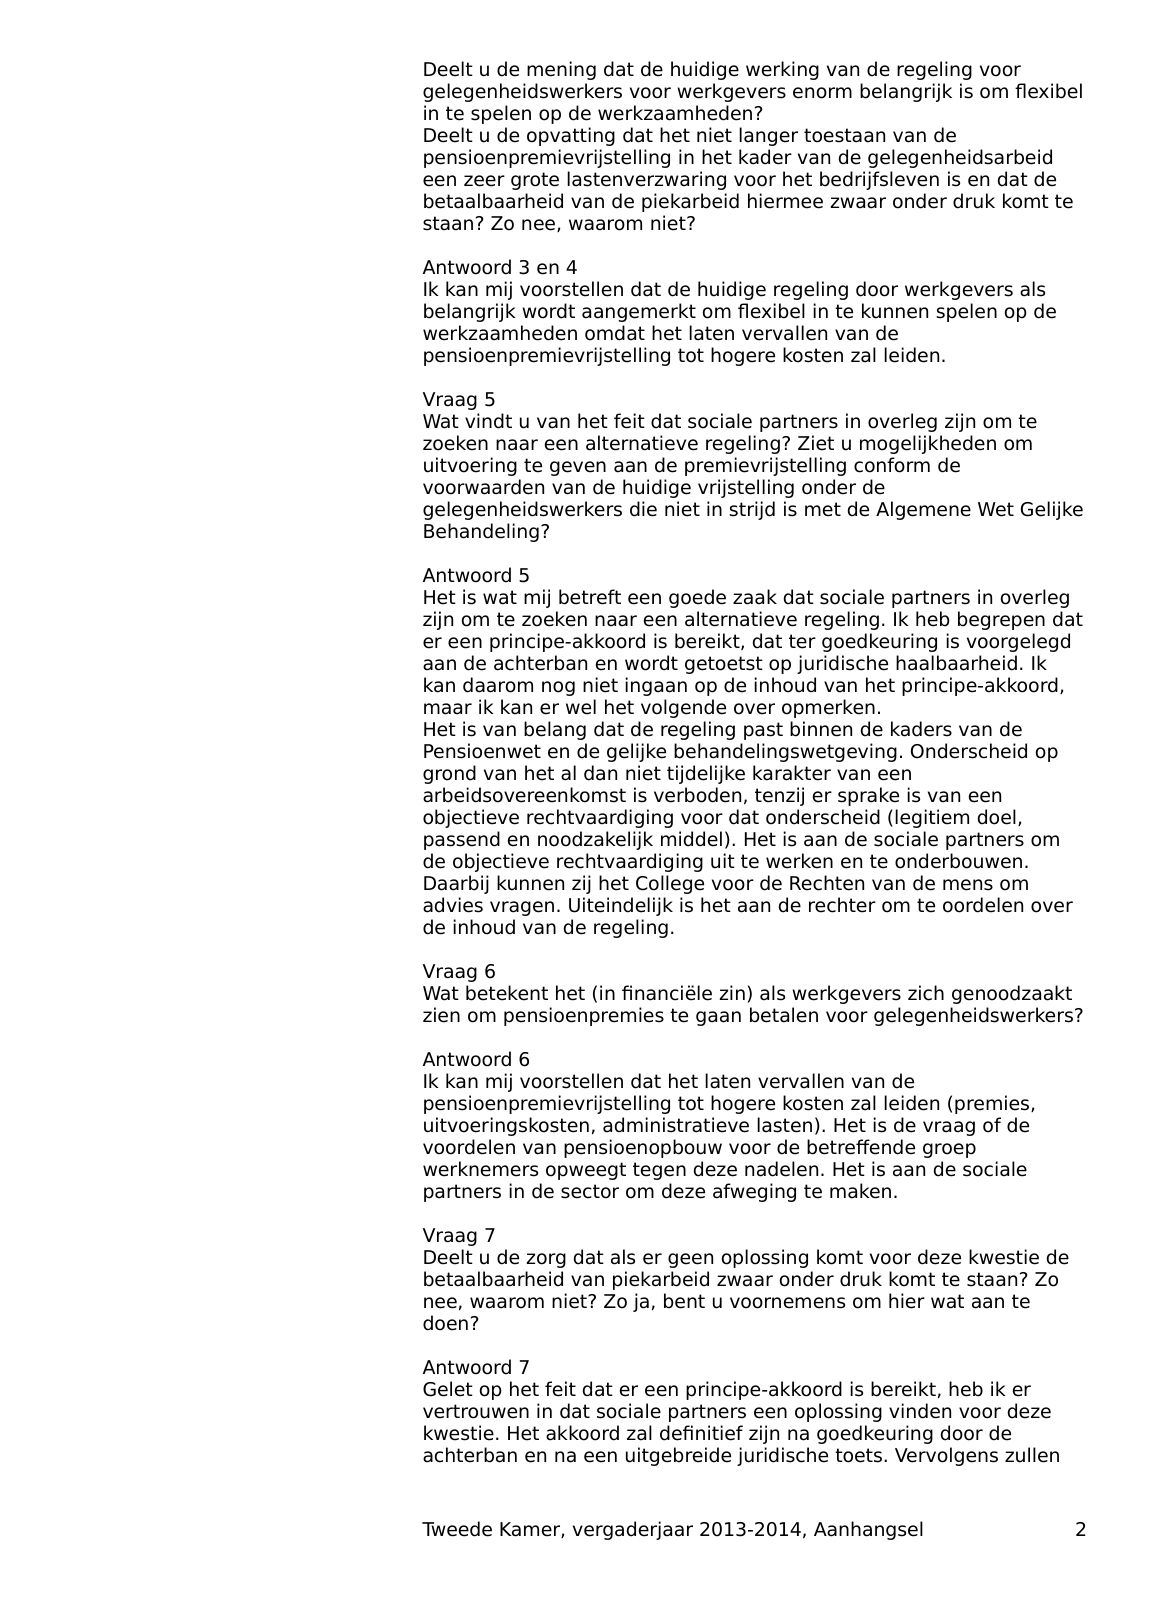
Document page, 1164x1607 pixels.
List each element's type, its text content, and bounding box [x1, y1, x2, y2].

text Vraag 6 [422, 961, 1087, 983]
text Ik kan mij voorstellen dat de huidige regeling door werkgevers als belangrijk wordt aangemerkt om flexibel in te kunnen spelen op de werkzaamheden omdat het laten vervallen van de pensioenpremievrijstelling tot hogere kosten zal leiden. [422, 279, 1087, 367]
text Het is wat mij betreft een goede zaak dat sociale partners in overleg zijn om te zoeken naar een alternatieve regeling. Ik heb begrepen dat er een principe-akkoord is bereikt, dat ter goedkeuring is voorgelegd aan de achterban en wordt getoetst op juridische haalbaarheid. Ik kan daarom nog niet ingaan op de inhoud van het principe-akkoord, maar ik kan er wel het volgende over opmerken. [422, 587, 1087, 719]
text Wat vindt u van het feit dat sociale partners in overleg zijn om te zoeken naar een alternatieve regeling? Ziet u mogelijkheden om uitvoering te geven aan de premievrijstelling conform de voorwaarden van de huidige vrijstelling onder de gelegenheidswerkers die niet in strijd is met de Algemene Wet Gelijke Behandeling? [422, 411, 1087, 543]
text Ik kan mij voorstellen dat het laten vervallen van de pensioenpremievrijstelling tot hogere kosten zal leiden (premies, uitvoeringskosten, administratieve lasten). Het is de vraag of de voordelen van pensioenopbouw voor de betreffende groep werknemers opweegt tegen deze nadelen. Het is aan de sociale partners in de sector om deze afweging te maken. [422, 1071, 1087, 1203]
text Antwoord 5 [422, 565, 1087, 587]
text Wat betekent het (in financiële zin) als werkgevers zich genoodzaakt zien om pensioenpremies te gaan betalen voor gelegenheidswerkers? [422, 983, 1087, 1027]
text Gelet op het feit dat er een principe-akkoord is bereikt, heb ik er vertrouwen in dat sociale partners een oplossing vinden voor deze kwestie. Het akkoord zal definitief zijn na goedkeuring door de achterban en na een uitgebreide juridische toets. Vervolgens zullen [422, 1379, 1087, 1467]
text Vraag 5 [422, 389, 1087, 411]
text Deelt u de mening dat de huidige werking van de regeling voor gelegenheidswerkers voor werkgevers enorm belangrijk is om flexibel in te spelen op de werkzaamheden? [422, 59, 1087, 125]
text Vraag 7 [422, 1225, 1087, 1247]
text Het is van belang dat de regeling past binnen de kaders van de Pensioenwet en de gelijke behandelingswetgeving. Onderscheid op grond van het al dan niet tijdelijke karakter van een arbeidsovereenkomst is verboden, tenzij er sprake is van een objectieve rechtvaardiging voor dat onderscheid (legitiem doel, passend en noodzakelijk middel). Het is aan de sociale partners om de objectieve rechtvaardiging uit te werken en te onderbouwen. Daarbij kunnen zij het College voor de Rechten van de mens om advies vragen. Uiteindelijk is het aan de rechter om te oordelen over de inhoud van de regeling. [422, 719, 1087, 939]
text Deelt u de opvatting dat het niet langer toestaan van de pensioenpremievrijstelling in het kader van de gelegenheidsarbeid een zeer grote lastenverzwaring voor het bedrijfsleven is en dat de betaalbaarheid van de piekarbeid hiermee zwaar onder druk komt te staan? Zo nee, waarom niet? [422, 125, 1087, 235]
text Deelt u de zorg dat als er geen oplossing komt voor deze kwestie de betaalbaarheid van piekarbeid zwaar onder druk komt te staan? Zo nee, waarom niet? Zo ja, bent u voornemens om hier wat aan te doen? [422, 1247, 1087, 1335]
text Antwoord 3 en 4 [422, 257, 1087, 279]
text Antwoord 6 [422, 1049, 1087, 1071]
text Antwoord 7 [422, 1357, 1087, 1379]
